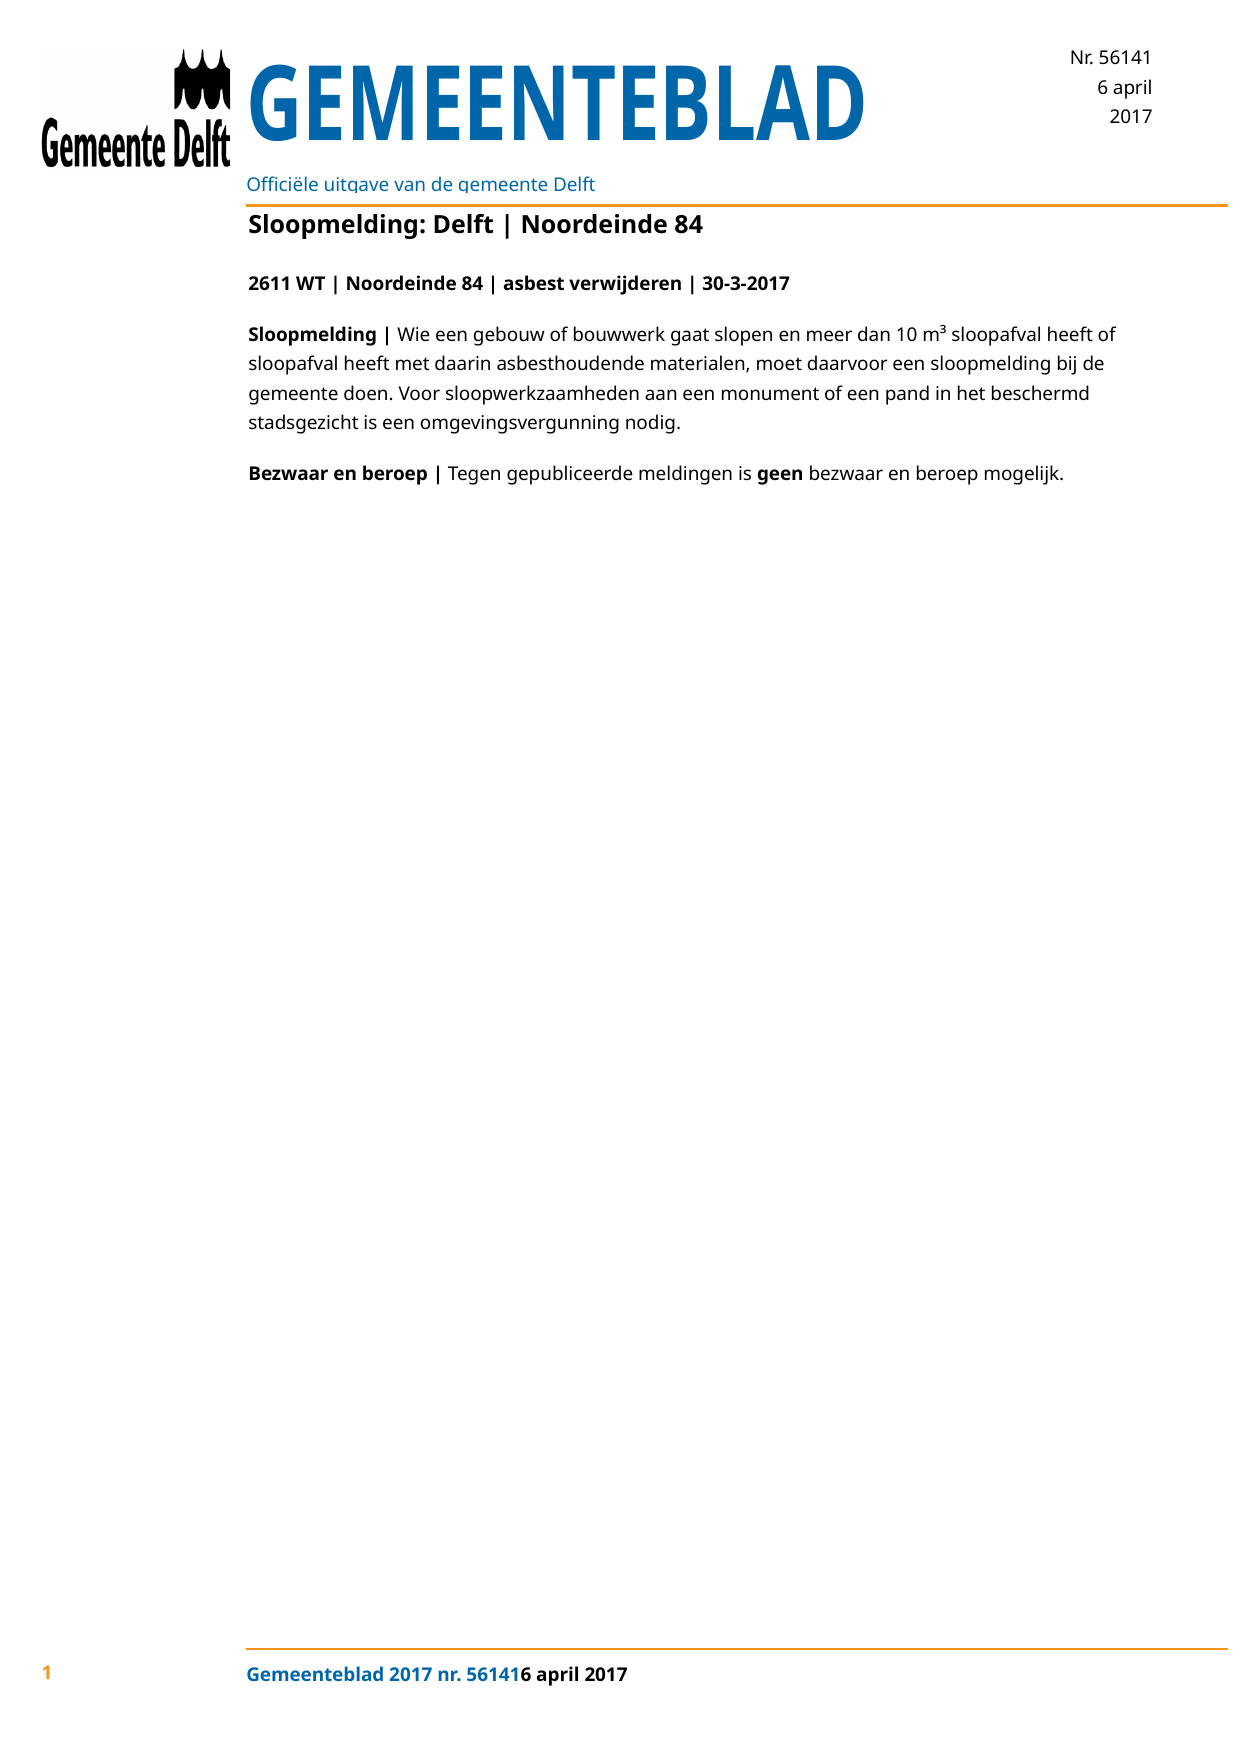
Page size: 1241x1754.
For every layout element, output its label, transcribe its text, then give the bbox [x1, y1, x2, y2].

text Sloopmelding | Wie een gebouw of bouwwerk gaat slopen en meer dan 10 m³ sloopafval heeft of sloopafval heeft met daarin asbesthoudende materialen, moet daarvoor een sloopmelding bij de gemeente doen. Voor sloopwerkzaamheden aan een monument of een pand in het beschermd stadsgezicht is een omgevingsvergunning nodig. [248, 321, 1152, 435]
text 2611 WT | Noordeinde 84 | asbest verwijderen | 30-3-2017 [248, 270, 1152, 296]
picture [41, 47, 231, 172]
text Bezwaar en beroep | Tegen gepubliceerde meldingen is geen bezwaar en beroep mogelijk. [248, 460, 1152, 486]
text Sloopmelding: Delft | Noordeinde 84 [248, 207, 1152, 241]
